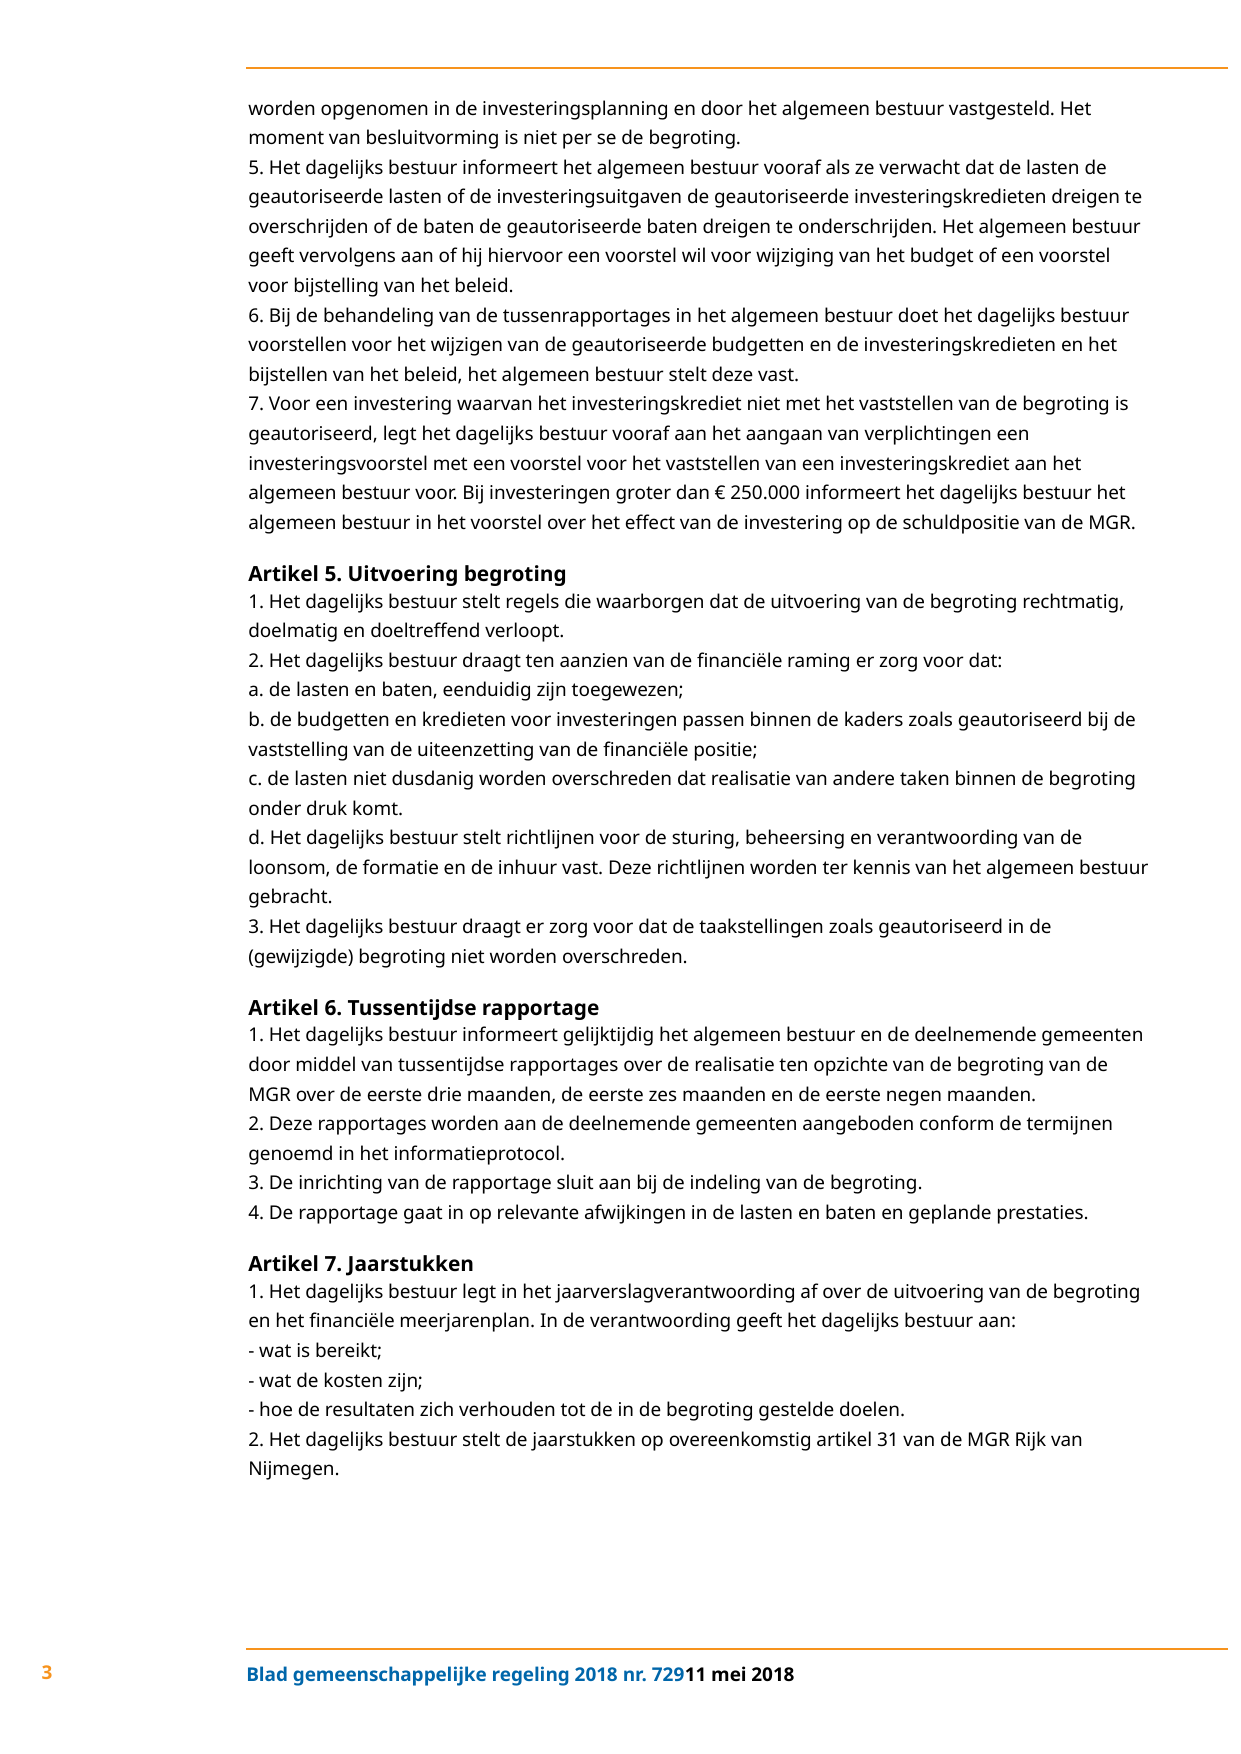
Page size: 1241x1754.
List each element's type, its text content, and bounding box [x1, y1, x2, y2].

text - wat de kosten zijn; [248, 1367, 1152, 1392]
text 2. Het dagelijks bestuur draagt ten aanzien van de financiële raming er zorg voor dat: [248, 647, 1152, 673]
text Artikel 5. Uitvoering begroting [248, 559, 1152, 588]
text 1. Het dagelijks bestuur informeert gelijktijdig het algemeen bestuur en de deelnemende gemeenten door middel van tussentijdse rapportages over de realisatie ten opzichte van de begroting van de MGR over de eerste drie maanden, de eerste zes maanden en de eerste negen maanden. [248, 1022, 1152, 1107]
text 6. Bij de behandeling van de tussenrapportages in het algemeen bestuur doet het dagelijks bestuur voorstellen voor het wijzigen van de geautoriseerde budgetten en de investeringskredieten en het bijstellen van het beleid, het algemeen bestuur stelt deze vast. [248, 302, 1152, 387]
text Artikel 7. Jaarstukken [248, 1249, 1152, 1278]
text b. de budgetten en kredieten voor investeringen passen binnen de kaders zoals geautoriseerd bij de vaststelling van de uiteenzetting van de financiële positie; [248, 706, 1152, 761]
text 1. Het dagelijks bestuur stelt regels die waarborgen dat de uitvoering van de begroting rechtmatig, doelmatig en doeltreffend verloopt. [248, 588, 1152, 643]
text d. Het dagelijks bestuur stelt richtlijnen voor de sturing, beheersing en verantwoording van de loonsom, de formatie en de inhuur vast. Deze richtlijnen worden ter kennis van het algemeen bestuur gebracht. [248, 824, 1152, 909]
text 5. Het dagelijks bestuur informeert het algemeen bestuur vooraf als ze verwacht dat de lasten de geautoriseerde lasten of de investeringsuitgaven de geautoriseerde investeringskredieten dreigen te overschrijden of de baten de geautoriseerde baten dreigen te onderschrijden. Het algemeen bestuur geeft vervolgens aan of hij hiervoor een voorstel wil voor wijziging van het budget of een voorstel voor bijstelling van het beleid. [248, 154, 1152, 298]
text Artikel 6. Tussentijdse rapportage [248, 993, 1152, 1022]
text - hoe de resultaten zich verhouden tot de in de begroting gestelde doelen. [248, 1396, 1152, 1422]
text 4. De rapportage gaat in op relevante afwijkingen in de lasten en baten en geplande prestaties. [248, 1199, 1152, 1225]
text 3. Het dagelijks bestuur draagt er zorg voor dat de taakstellingen zoals geautoriseerd in de (gewijzigde) begroting niet worden overschreden. [248, 913, 1152, 968]
text 7. Voor een investering waarvan het investeringskrediet niet met het vaststellen van de begroting is geautoriseerd, legt het dagelijks bestuur vooraf aan het aangaan van verplichtingen een investeringsvoorstel met een voorstel voor het vaststellen van een investeringskrediet aan het algemeen bestuur voor. Bij investeringen groter dan € 250.000 informeert het dagelijks bestuur het algemeen bestuur in het voorstel over het effect van de investering op de schuldpositie van de MGR. [248, 391, 1152, 535]
text 3. De inrichting van de rapportage sluit aan bij de indeling van de begroting. [248, 1169, 1152, 1195]
text - wat is bereikt; [248, 1337, 1152, 1363]
text worden opgenomen in de investeringsplanning en door het algemeen bestuur vastgesteld. Het moment van besluitvorming is niet per se de begroting. [248, 95, 1152, 150]
text 2. Deze rapportages worden aan de deelnemende gemeenten aangeboden conform de termijnen genoemd in het informatieprotocol. [248, 1110, 1152, 1166]
text 2. Het dagelijks bestuur stelt de jaarstukken op overeenkomstig artikel 31 van de MGR Rijk van Nijmegen. [248, 1426, 1152, 1481]
text 1. Het dagelijks bestuur legt in het jaarverslagverantwoording af over de uitvoering van de begroting en het financiële meerjarenplan. In de verantwoording geeft het dagelijks bestuur aan: [248, 1278, 1152, 1333]
text c. de lasten niet dusdanig worden overschreden dat realisatie van andere taken binnen de begroting onder druk komt. [248, 765, 1152, 821]
picture [41, 47, 231, 172]
text a. de lasten en baten, eenduidig zijn toegewezen; [248, 677, 1152, 702]
